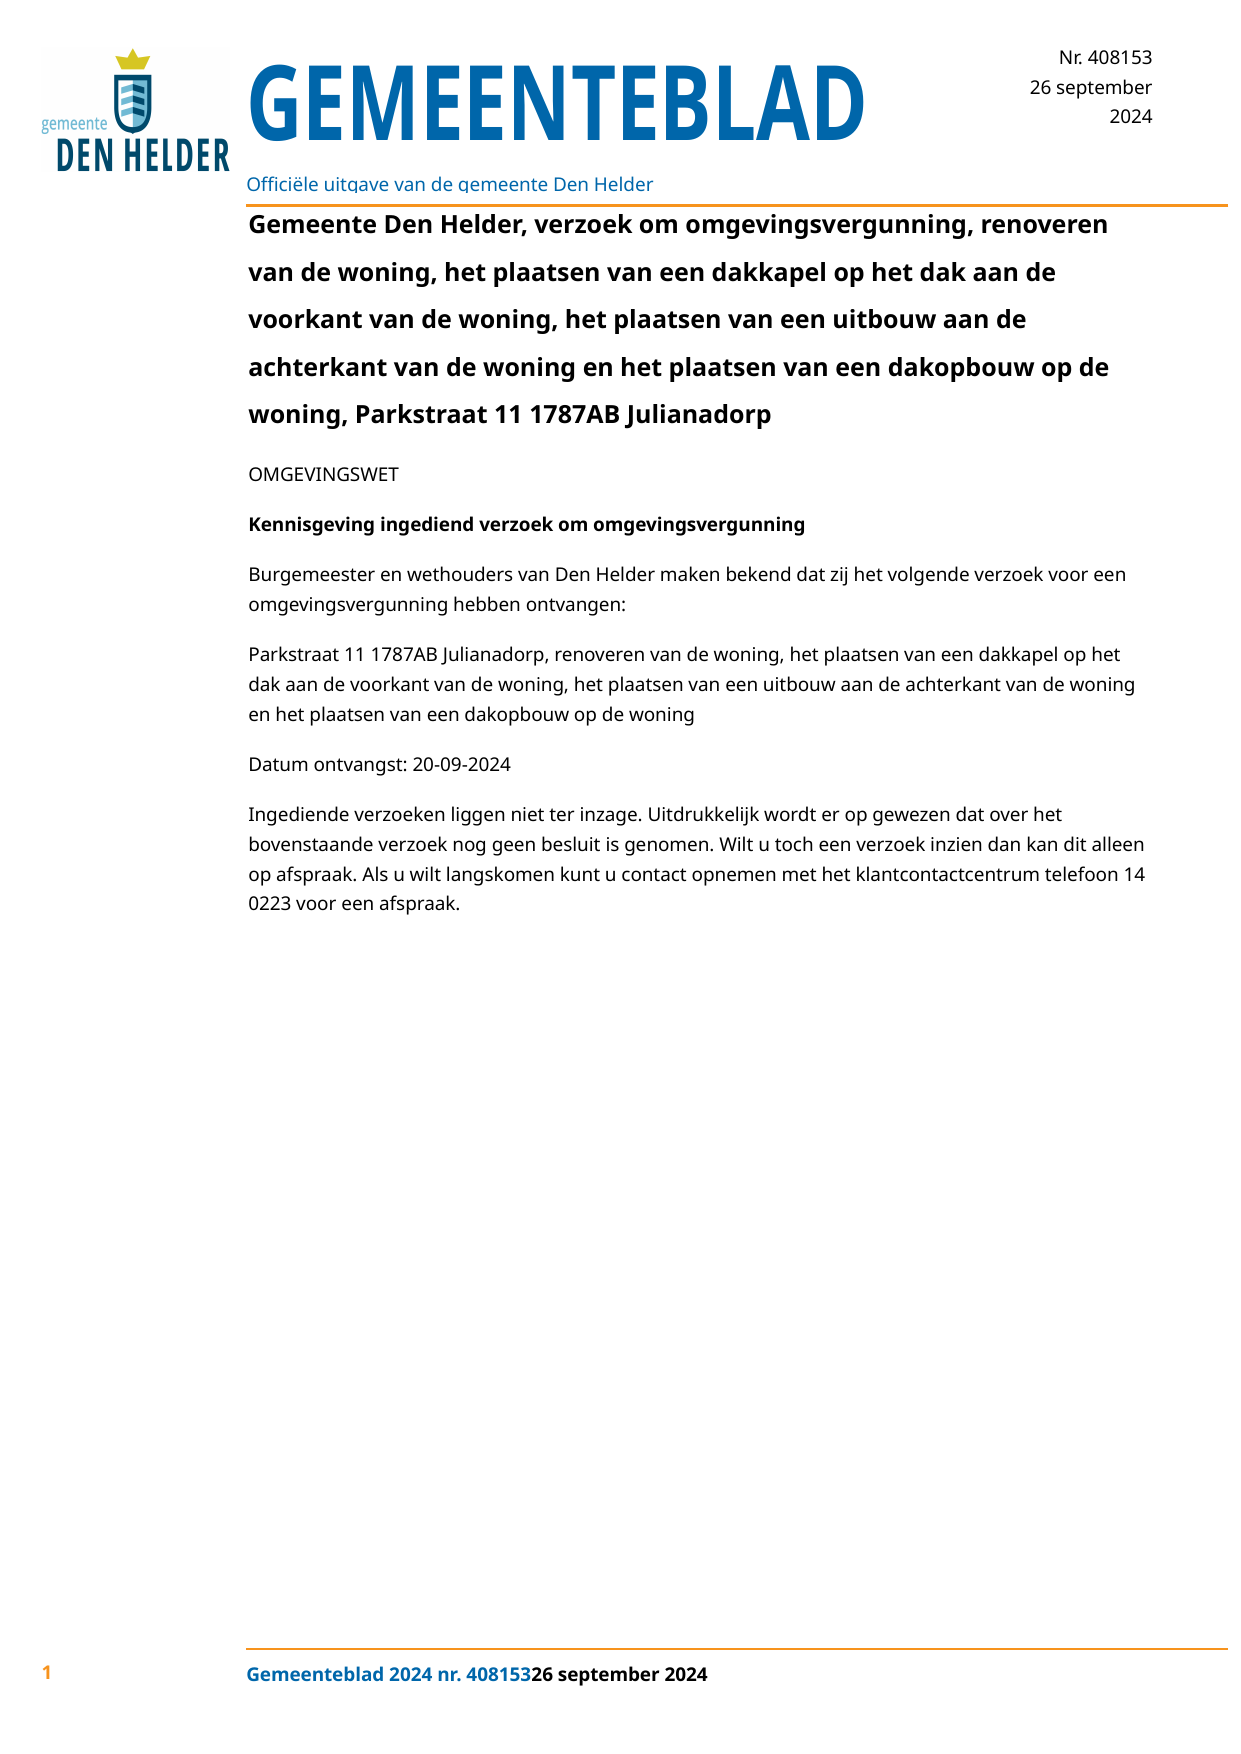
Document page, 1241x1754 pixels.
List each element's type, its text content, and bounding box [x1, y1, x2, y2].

picture [130, 157, 135, 172]
text Ingediende verzoeken liggen niet ter inzage. Uitdrukkelijk wordt er op gewezen dat over het bovenstaande verzoek nog geen besluit is genomen. Wilt u toch een verzoek inzien dan kan dit alleen op afspraak. Als u wilt langskomen kunt u contact opnemen met het klantcontactcentrum telefoon 14 0223 voor een afspraak. [248, 802, 1152, 916]
text Kennisgeving ingediend verzoek om omgevingsvergunning [248, 511, 1152, 537]
picture [100, 154, 106, 172]
picture [182, 144, 187, 165]
picture [41, 47, 231, 172]
picture [63, 144, 68, 165]
text Gemeente Den Helder, verzoek om omgevingsvergunning, renoveren van de woning, het plaatsen van een dakkapel op het dak aan de voorkant van de woning, het plaatsen van een uitbouw aan de achterkant van de woning en het plaatsen van een dakopbouw op de woning, Parkstraat 11 1787AB Julianadorp [248, 207, 1152, 431]
text Parkstraat 11 1787AB Julianadorp, renoveren van de woning, het plaatsen van een dakkapel op het dak aan de voorkant van de woning, het plaatsen van een uitbouw aan de achterkant van de woning en het plaatsen van een dakopbouw op de woning [248, 642, 1152, 726]
text OMGEVINGSWET [248, 461, 1152, 486]
picture [220, 160, 224, 172]
text Burgemeester en wethouders van Den Helder maken bekend dat zij het volgende verzoek voor een omgevingsvergunning hebben ontvangen: [248, 562, 1152, 617]
text Datum ontvangst: 20-09-2024 [248, 751, 1152, 777]
